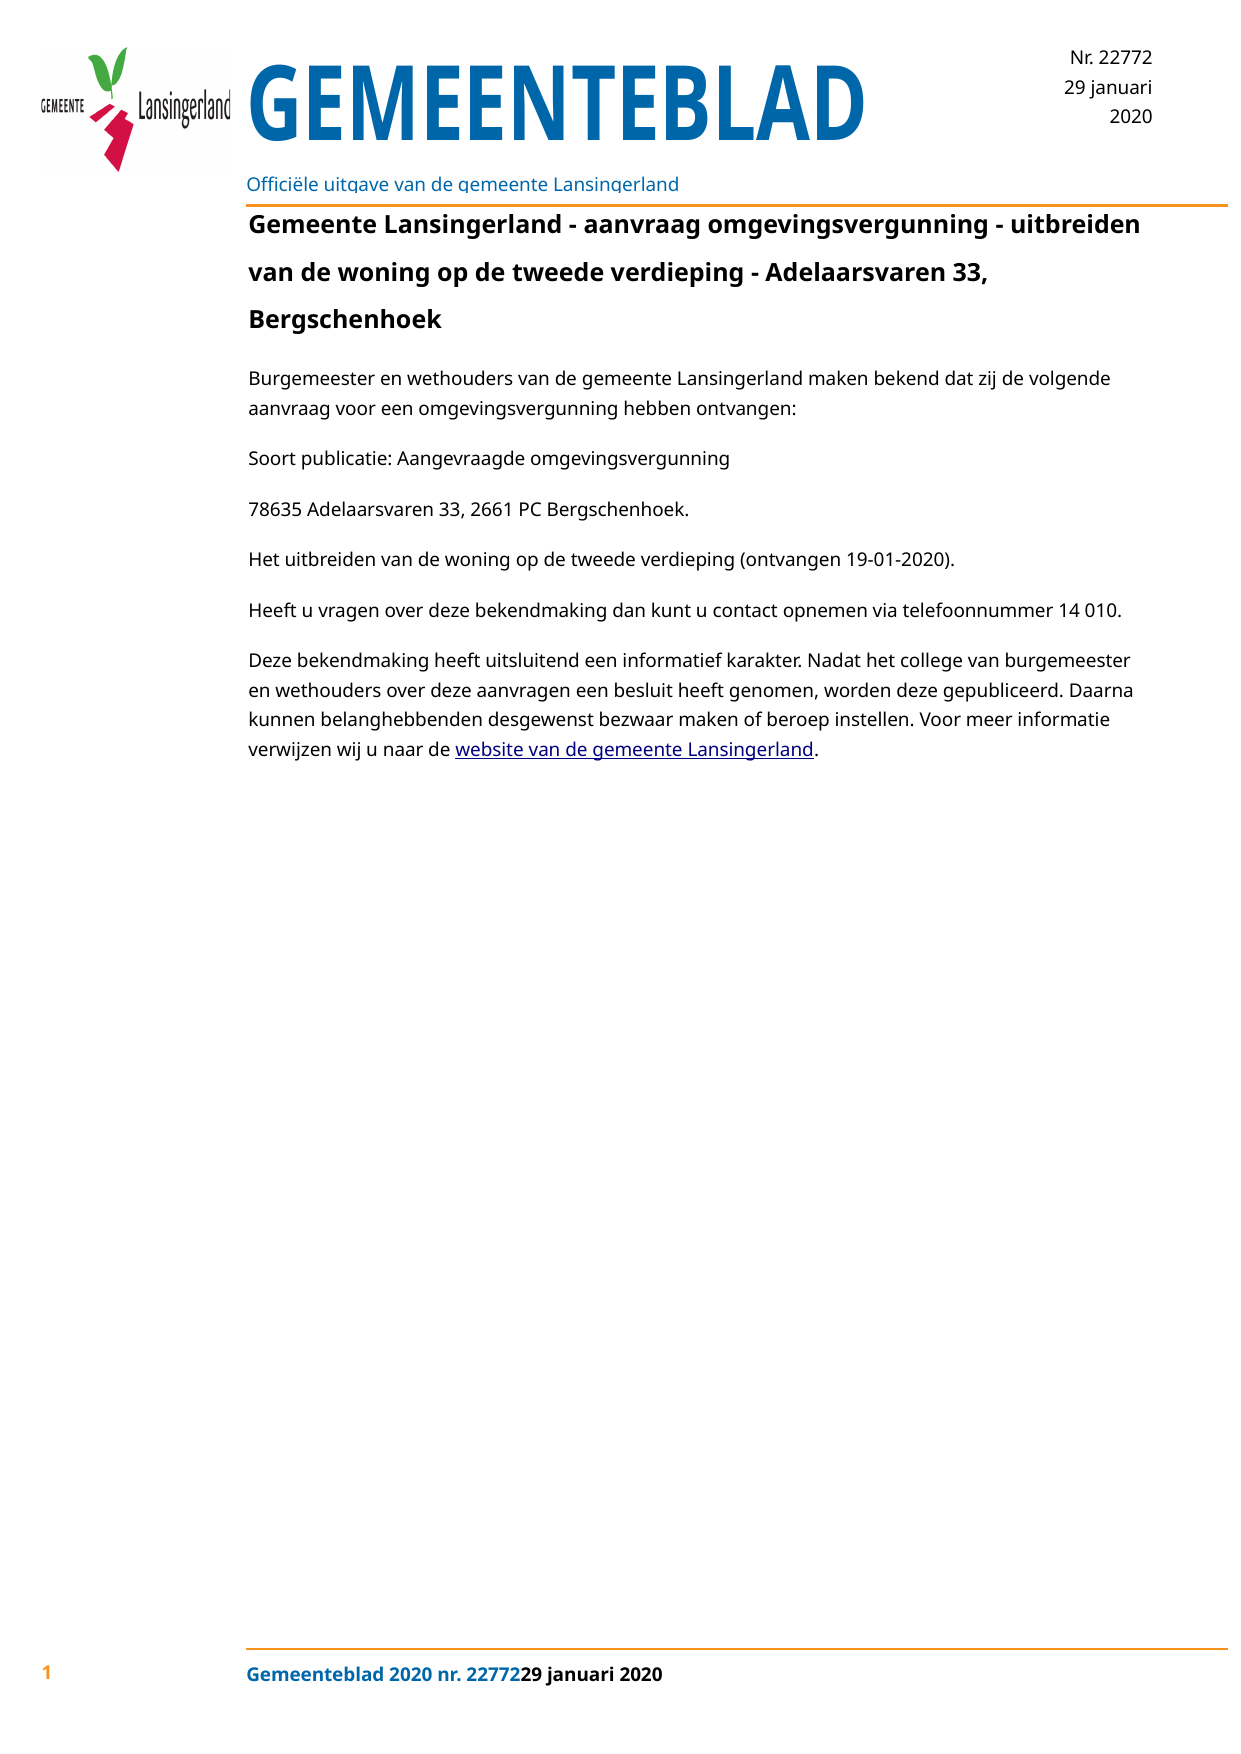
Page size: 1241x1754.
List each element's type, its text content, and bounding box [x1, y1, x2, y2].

text Soort publicatie: Aangevraagde omgevingsvergunning [248, 446, 1152, 471]
text Heeft u vragen over deze bekendmaking dan kunt u contact opnemen via telefoonnummer 14 010. [248, 597, 1152, 622]
picture [41, 47, 231, 172]
text Gemeente Lansingerland - aanvraag omgevingsvergunning - uitbreiden van de woning op de tweede verdieping - Adelaarsvaren 33, Bergschenhoek [248, 207, 1152, 336]
text 78635 Adelaarsvaren 33, 2661 PC Bergschenhoek. [248, 496, 1152, 522]
text Burgemeester en wethouders van de gemeente Lansingerland maken bekend dat zij de volgende aanvraag voor een omgevingsvergunning hebben ontvangen: [248, 366, 1152, 421]
text Het uitbreiden van de woning op de tweede verdieping (ontvangen 19-01-2020). [248, 546, 1152, 572]
text Deze bekendmaking heeft uitsluitend een informatief karakter. Nadat het college van burgemeester en wethouders over deze aanvragen een besluit heeft genomen, worden deze gepubliceerd. Daarna kunnen belanghebbenden desgewenst bezwaar maken of beroep instellen. Voor meer informatie verwijzen wij u naar de website van de gemeente Lansingerland. [248, 647, 1152, 762]
